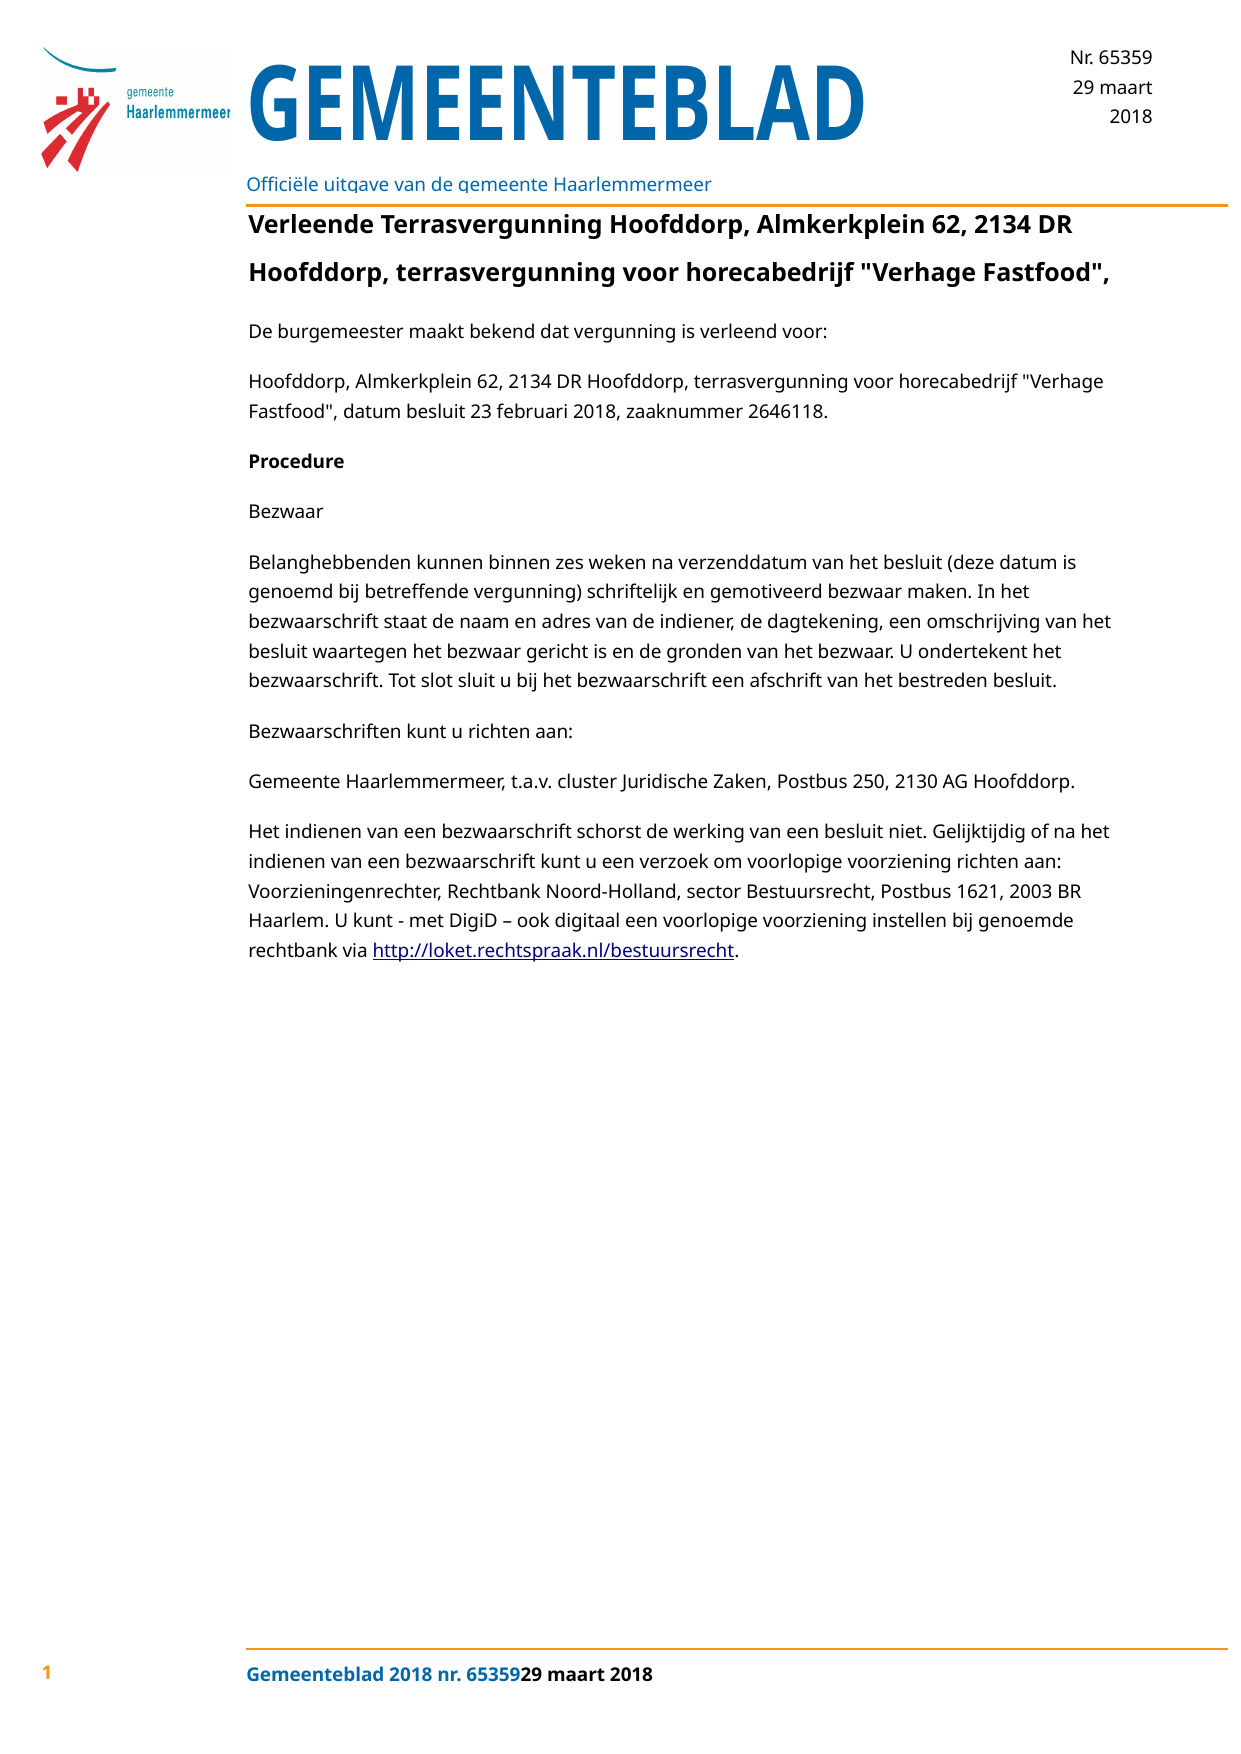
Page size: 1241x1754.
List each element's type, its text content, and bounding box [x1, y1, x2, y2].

text Gemeente Haarlemmermeer, t.a.v. cluster Juridische Zaken, Postbus 250, 2130 AG Hoofddorp. [248, 768, 1152, 794]
text Procedure [248, 448, 1152, 474]
text De burgemeester maakt bekend dat vergunning is verleend voor: [248, 318, 1152, 344]
text Bezwaar [248, 499, 1152, 524]
text Het indienen van een bezwaarschrift schorst de werking van een besluit niet. Gelijktijdig of na het indienen van een bezwaarschrift kunt u een verzoek om voorlopige voorziening richten aan: Voorzieningenrechter, Rechtbank Noord-Holland, sector Bestuursrecht, Postbus 1621, 2003 BR Haarlem. U kunt - met DigiD – ook digitaal een voorlopige voorziening instellen bij genoemde rechtbank via http://loket.rechtspraak.nl/bestuursrecht. [248, 819, 1152, 963]
text Bezwaarschriften kunt u richten aan: [248, 718, 1152, 744]
text Verleende Terrasvergunning Hoofddorp, Almkerkplein 62, 2134 DR Hoofddorp, terrasvergunning voor horecabedrijf "Verhage Fastfood", [248, 207, 1152, 288]
text Belanghebbenden kunnen binnen zes weken na verzenddatum van het besluit (deze datum is genoemd bij betreffende vergunning) schriftelijk en gemotiveerd bezwaar maken. In het bezwaarschrift staat de naam en adres van de indiener, de dagtekening, een omschrijving van het besluit waartegen het bezwaar gericht is en de gronden van het bezwaar. U ondertekent het bezwaarschrift. Tot slot sluit u bij het bezwaarschrift een afschrift van het bestreden besluit. [248, 549, 1152, 693]
picture [41, 47, 231, 172]
text Hoofddorp, Almkerkplein 62, 2134 DR Hoofddorp, terrasvergunning voor horecabedrijf "Verhage Fastfood", datum besluit 23 februari 2018, zaaknummer 2646118. [248, 368, 1152, 424]
